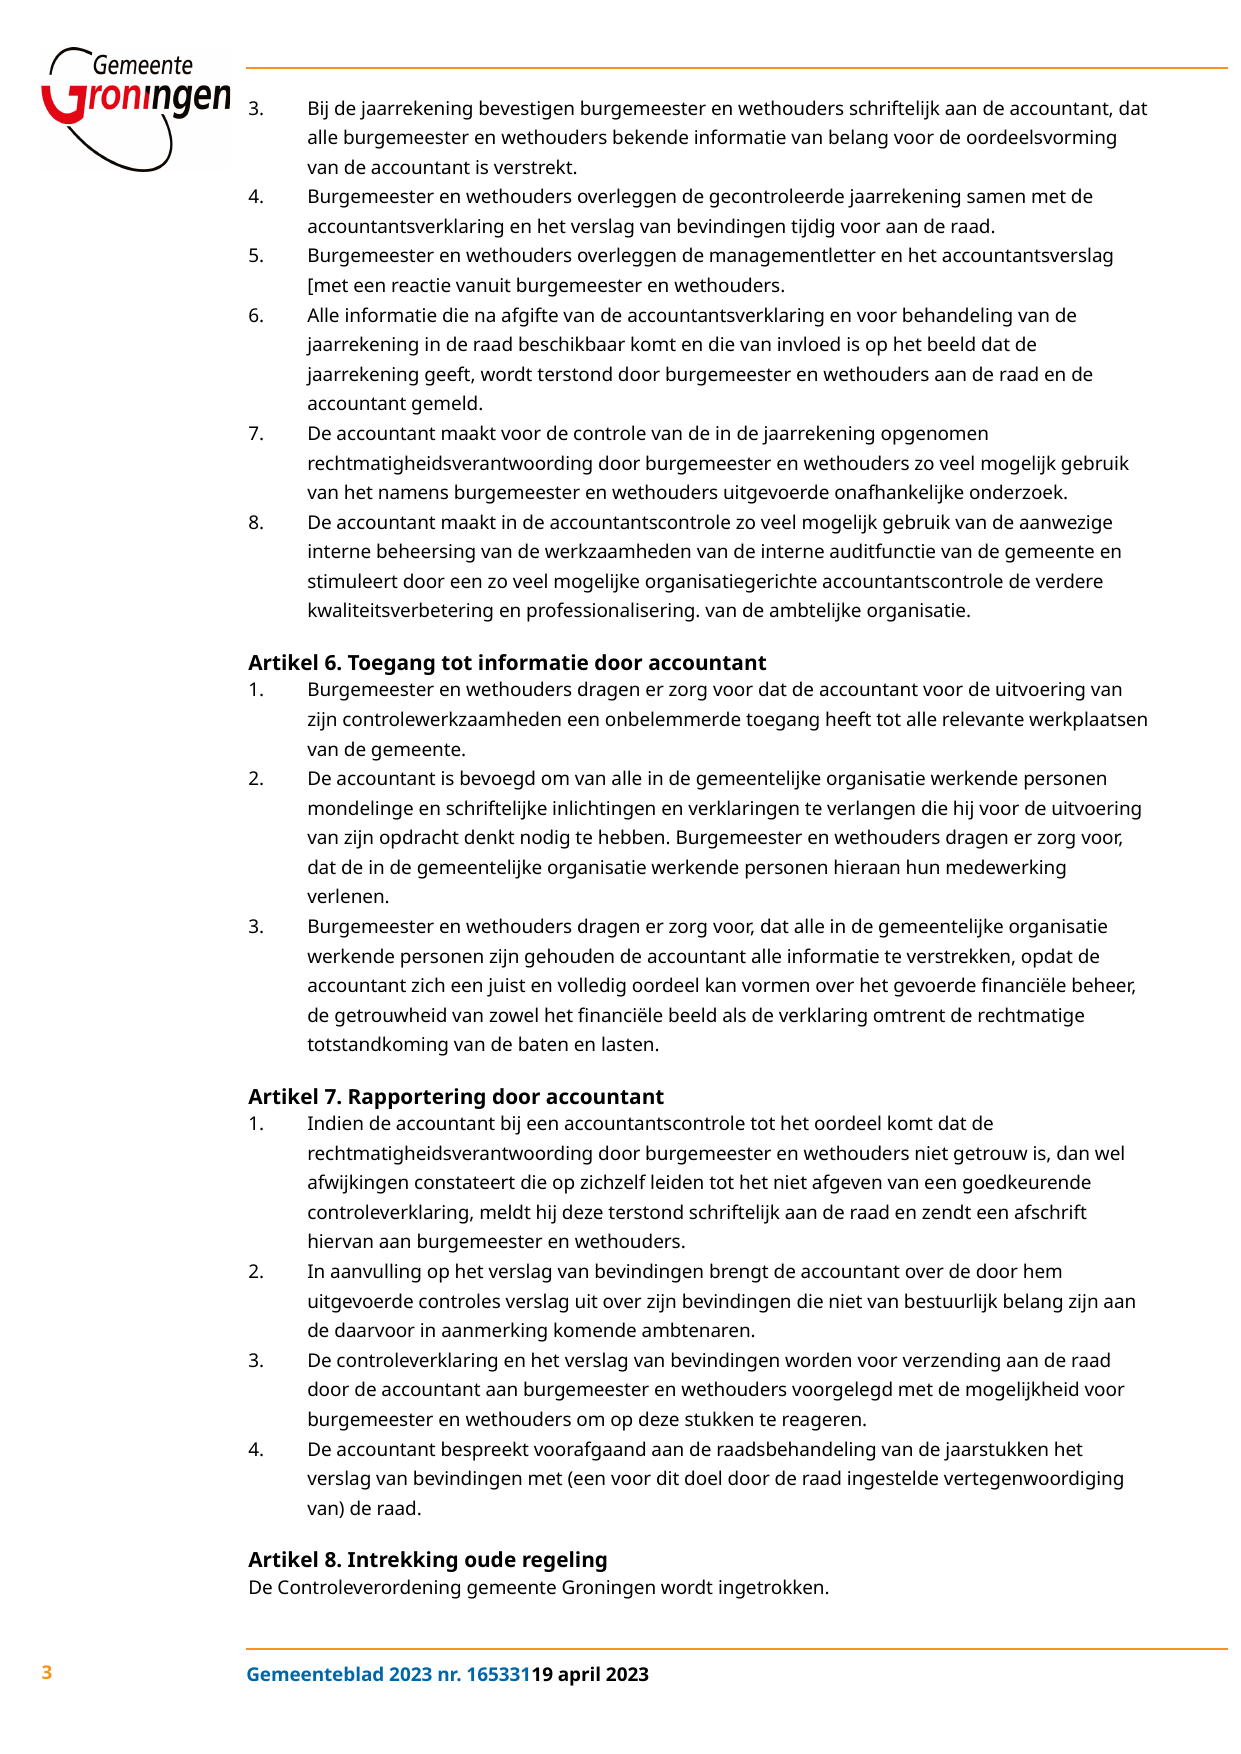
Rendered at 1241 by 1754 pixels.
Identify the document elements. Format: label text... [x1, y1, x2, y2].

list De accountant bespreekt voorafgaand aan de raadsbehandeling van de jaarstukken het verslag van bevindingen met (een voor dit doel door de raad ingestelde vertegenwoordiging van) de raad. [248, 1436, 1152, 1521]
list De accountant maakt voor de controle van de in de jaarrekening opgenomen rechtmatigheidsverantwoording door burgemeester en wethouders zo veel mogelijk gebruik van het namens burgemeester en wethouders uitgevoerde onafhankelijke onderzoek. [248, 420, 1152, 505]
list De accountant maakt in de accountantscontrole zo veel mogelijk gebruik van de aanwezige interne beheersing van de werkzaamheden van de interne auditfunctie van de gemeente en stimuleert door een zo veel mogelijke organisatiegerichte accountantscontrole de verdere kwaliteitsverbetering en professionalisering. van de ambtelijke organisatie. [248, 509, 1152, 623]
text Artikel 7. Rapportering door accountant [248, 1082, 1152, 1110]
picture [41, 47, 231, 172]
list Burgemeester en wethouders dragen er zorg voor dat de accountant voor de uitvoering van zijn controlewerkzaamheden een onbelemmerde toegang heeft tot alle relevante werkplaatsen van de gemeente. [248, 677, 1152, 761]
text Artikel 8. Intrekking oude regeling [248, 1545, 1152, 1574]
text Artikel 6. Toegang tot informatie door accountant [248, 648, 1152, 677]
list Burgemeester en wethouders overleggen de managementletter en het accountantsverslag [met een reactie vanuit burgemeester en wethouders. [248, 243, 1152, 298]
list Alle informatie die na afgifte van de accountantsverklaring en voor behandeling van de jaarrekening in de raad beschikbaar komt en die van invloed is op het beeld dat de jaarrekening geeft, wordt terstond door burgemeester en wethouders aan de raad en de accountant gemeld. [248, 302, 1152, 416]
list Bij de jaarrekening bevestigen burgemeester en wethouders schriftelijk aan de accountant, dat alle burgemeester en wethouders bekende informatie van belang voor de oordeelsvorming van de accountant is verstrekt. [248, 95, 1152, 180]
list Burgemeester en wethouders dragen er zorg voor, dat alle in de gemeentelijke organisatie werkende personen zijn gehouden de accountant alle informatie te verstrekken, opdat de accountant zich een juist en volledig oordeel kan vormen over het gevoerde financiële beheer, de getrouwheid van zowel het financiële beeld als de verklaring omtrent de rechtmatige totstandkoming van de baten en lasten. [248, 913, 1152, 1057]
list De accountant is bevoegd om van alle in de gemeentelijke organisatie werkende personen mondelinge en schriftelijke inlichtingen en verklaringen te verlangen die hij voor de uitvoering van zijn opdracht denkt nodig te hebben. Burgemeester en wethouders dragen er zorg voor, dat de in de gemeentelijke organisatie werkende personen hieraan hun medewerking verlenen. [248, 765, 1152, 909]
list Burgemeester en wethouders overleggen de gecontroleerde jaarrekening samen met de accountantsverklaring en het verslag van bevindingen tijdig voor aan de raad. [248, 183, 1152, 239]
list De controleverklaring en het verslag van bevindingen worden voor verzending aan de raad door de accountant aan burgemeester en wethouders voorgelegd met de mogelijkheid voor burgemeester en wethouders om op deze stukken te reageren. [248, 1347, 1152, 1432]
list In aanvulling op het verslag van bevindingen brengt de accountant over de door hem uitgevoerde controles verslag uit over zijn bevindingen die niet van bestuurlijk belang zijn aan de daarvoor in aanmerking komende ambtenaren. [248, 1258, 1152, 1343]
list Indien de accountant bij een accountantscontrole tot het oordeel komt dat de rechtmatigheidsverantwoording door burgemeester en wethouders niet getrouw is, dan wel afwijkingen constateert die op zichzelf leiden tot het niet afgeven van een goedkeurende controleverklaring, meldt hij deze terstond schriftelijk aan de raad en zendt een afschrift hiervan aan burgemeester en wethouders. [248, 1110, 1152, 1254]
text De Controleverordening gemeente Groningen wordt ingetrokken. [248, 1574, 1152, 1599]
